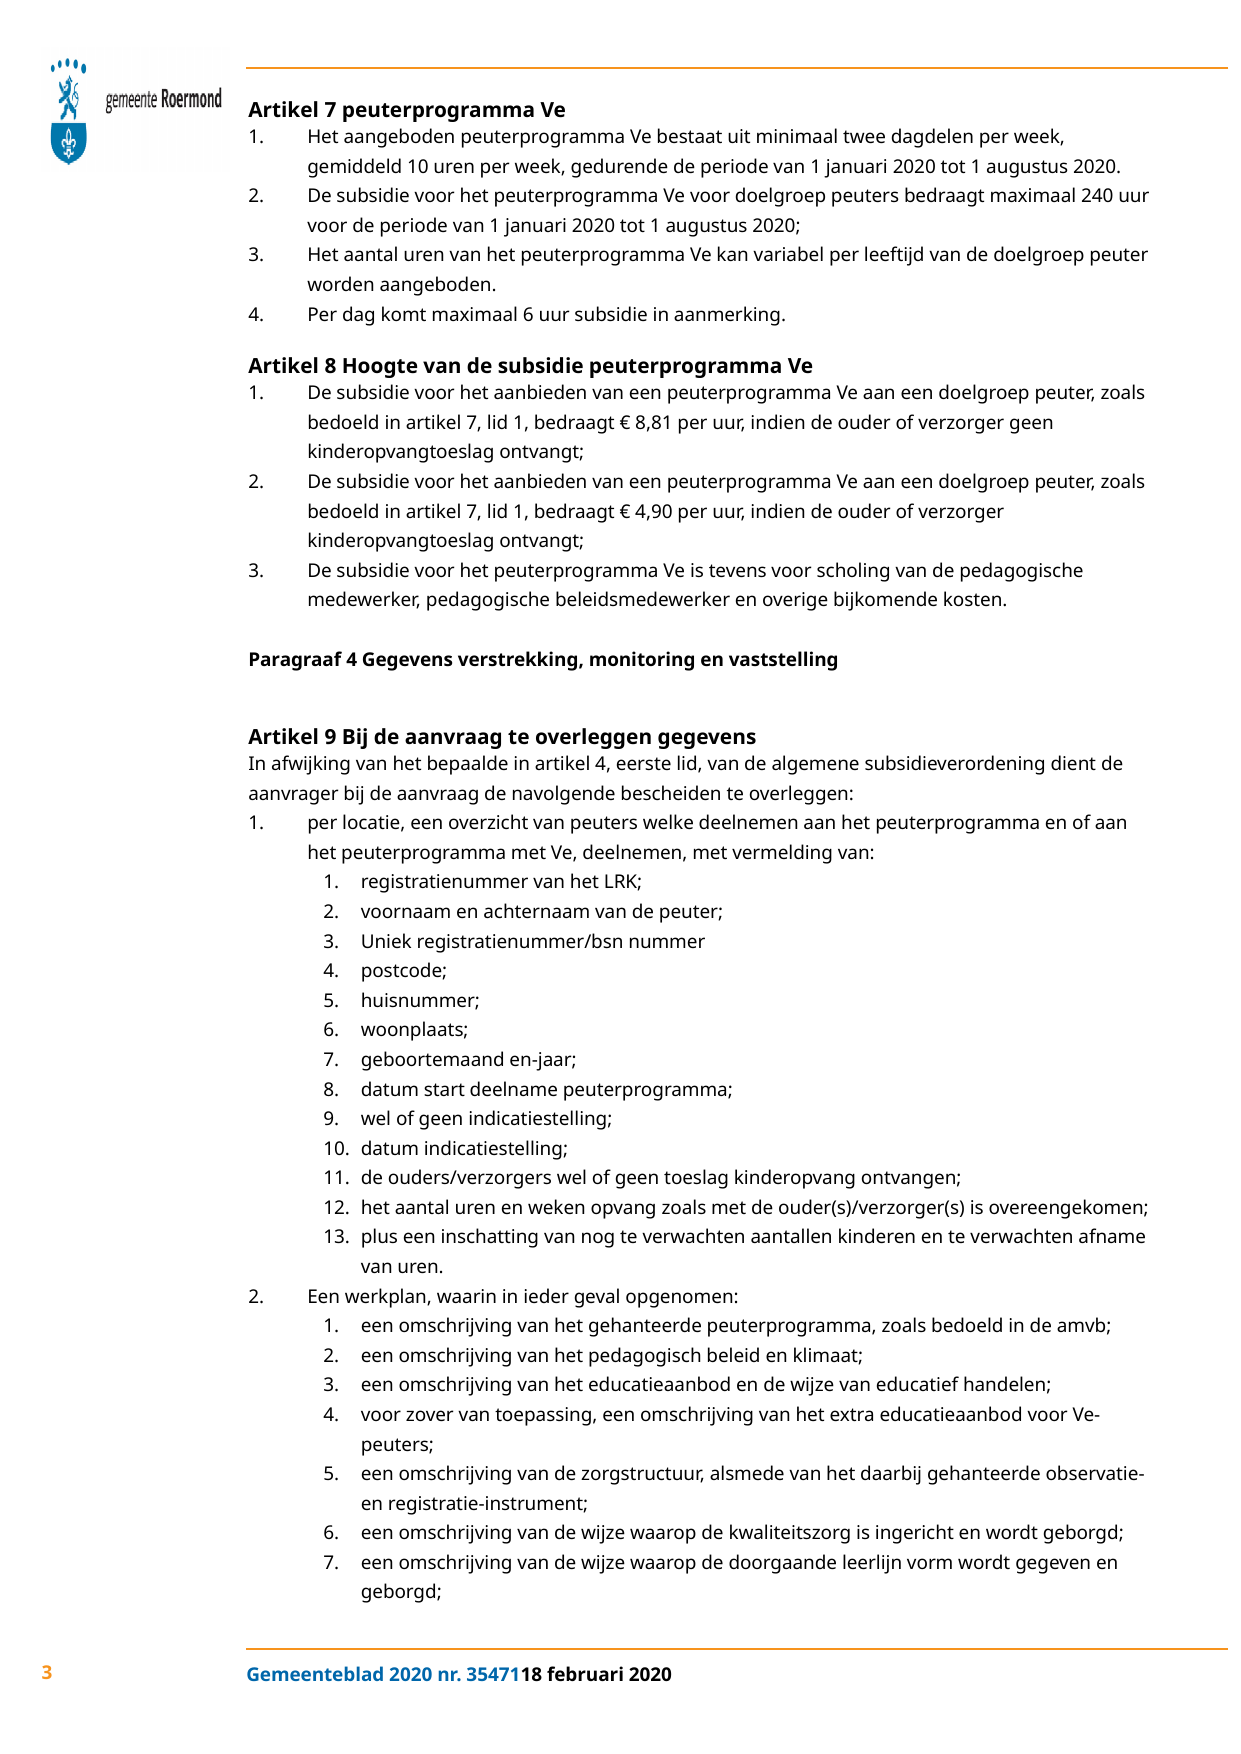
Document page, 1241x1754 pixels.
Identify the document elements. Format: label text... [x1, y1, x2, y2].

list een omschrijving van de wijze waarop de kwaliteitszorg is ingericht en wordt geborgd; [323, 1519, 1152, 1545]
list Het aangeboden peuterprogramma Ve bestaat uit minimaal twee dagdelen per week, gemiddeld 10 uren per week, gedurende de periode van 1 januari 2020 tot 1 augustus 2020. [248, 123, 1152, 178]
list De subsidie voor het aanbieden van een peuterprogramma Ve aan een doelgroep peuter, zoals bedoeld in artikel 7, lid 1, bedraagt € 4,90 per uur, indien de ouder of verzorger kinderopvangtoeslag ontvangt; [248, 468, 1152, 553]
list een omschrijving van het educatieaanbod en de wijze van educatief handelen; [323, 1372, 1152, 1397]
list Uniek registratienummer/bsn nummer [323, 928, 1152, 954]
list een omschrijving van de wijze waarop de doorgaande leerlijn vorm wordt gegeven en geborgd; [323, 1549, 1152, 1604]
list postcode; [323, 957, 1152, 983]
list Het aantal uren van het peuterprogramma Ve kan variabel per leeftijd van de doelgroep peuter worden aangeboden. [248, 242, 1152, 297]
list Een werkplan, waarin in ieder geval opgenomen: [248, 1283, 1152, 1309]
list woonplaats; [323, 1017, 1152, 1042]
list geboortemaand en-jaar; [323, 1046, 1152, 1072]
list voornaam en achternaam van de peuter; [323, 898, 1152, 924]
list een omschrijving van het gehanteerde peuterprogramma, zoals bedoeld in de amvb; [323, 1312, 1152, 1338]
list datum indicatiestelling; [323, 1135, 1152, 1161]
text In afwijking van het bepaalde in artikel 4, eerste lid, van de algemene subsidieverordening dient de aanvrager bij de aanvraag de navolgende bescheiden te overleggen: [248, 750, 1152, 806]
list de ouders/verzorgers wel of geen toeslag kinderopvang ontvangen; [323, 1164, 1152, 1190]
text Artikel 8 Hoogte van de subsidie peuterprogramma Ve [248, 351, 1152, 379]
list een omschrijving van het pedagogisch beleid en klimaat; [323, 1342, 1152, 1368]
text Artikel 7 peuterprogramma Ve [248, 95, 1152, 123]
list De subsidie voor het aanbieden van een peuterprogramma Ve aan een doelgroep peuter, zoals bedoeld in artikel 7, lid 1, bedraagt € 8,81 per uur, indien de ouder of verzorger geen kinderopvangtoeslag ontvangt; [248, 379, 1152, 464]
list plus een inschatting van nog te verwachten aantallen kinderen en te verwachten afname van uren. [323, 1224, 1152, 1279]
text Artikel 9 Bij de aanvraag te overleggen gegevens [248, 722, 1152, 750]
list per locatie, een overzicht van peuters welke deelnemen aan het peuterprogramma en of aan het peuterprogramma met Ve, deelnemen, met vermelding van: [248, 809, 1152, 865]
list De subsidie voor het peuterprogramma Ve voor doelgroep peuters bedraagt maximaal 240 uur voor de periode van 1 januari 2020 tot 1 augustus 2020; [248, 182, 1152, 238]
list huisnummer; [323, 987, 1152, 1013]
list Per dag komt maximaal 6 uur subsidie in aanmerking. [248, 301, 1152, 326]
list wel of geen indicatiestelling; [323, 1105, 1152, 1131]
list voor zover van toepassing, een omschrijving van het extra educatieaanbod voor Ve-peuters; [323, 1401, 1152, 1457]
list datum start deelname peuterprogramma; [323, 1076, 1152, 1102]
list De subsidie voor het peuterprogramma Ve is tevens voor scholing van de pedagogische medewerker, pedagogische beleidsmedewerker en overige bijkomende kosten. [248, 557, 1152, 612]
list een omschrijving van de zorgstructuur, alsmede van het daarbij gehanteerde observatie- en registratie-instrument; [323, 1460, 1152, 1516]
list het aantal uren en weken opvang zoals met de ouder(s)/verzorger(s) is overeengekomen; [323, 1194, 1152, 1220]
text Paragraaf 4 Gegevens verstrekking, monitoring en vaststelling [248, 646, 1152, 672]
list registratienummer van het LRK; [323, 869, 1152, 894]
picture [41, 47, 231, 172]
